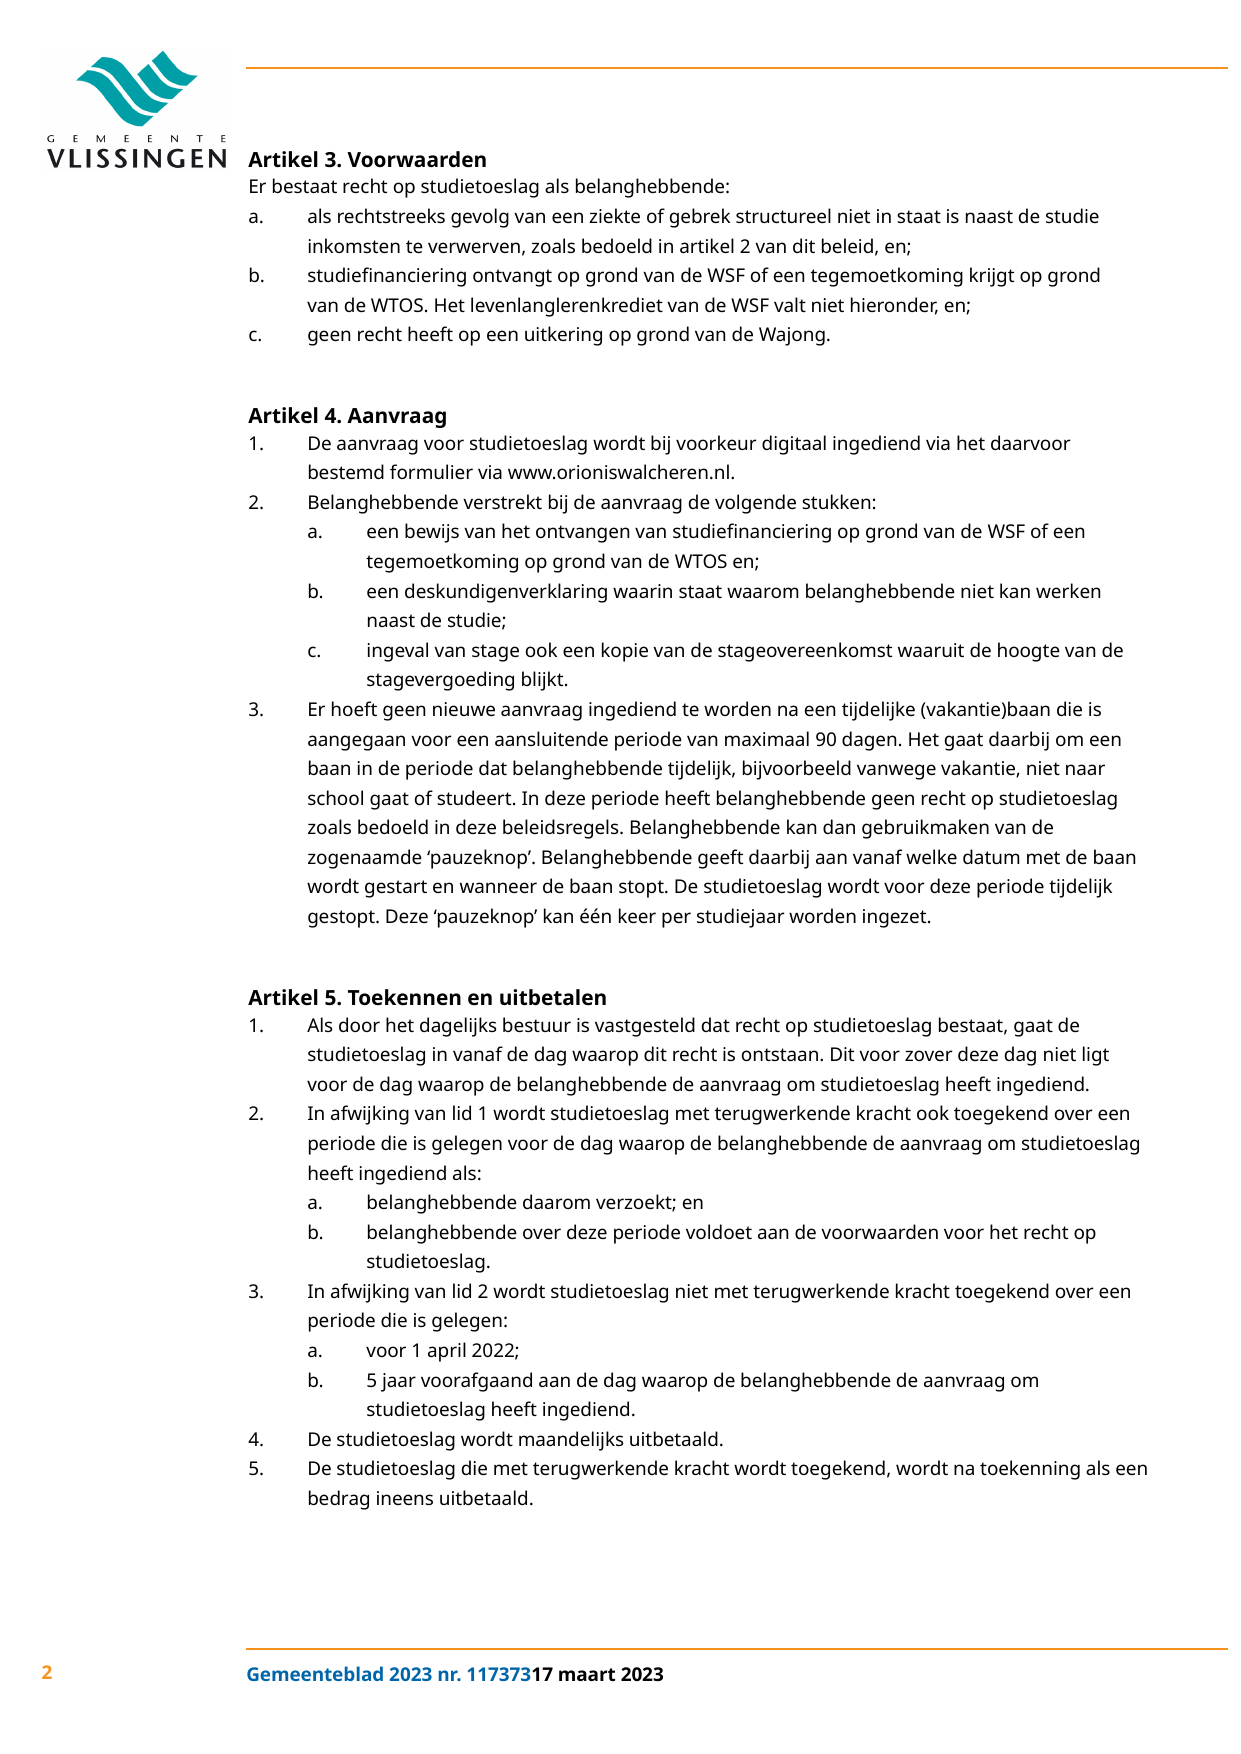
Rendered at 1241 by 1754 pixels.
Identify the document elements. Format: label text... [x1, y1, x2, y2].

list als rechtstreeks gevolg van een ziekte of gebrek structureel niet in staat is naast de studie [248, 203, 1152, 229]
list belanghebbende daarom verzoekt; en [307, 1189, 1152, 1215]
list 5 jaar voorafgaand aan de dag waarop de belanghebbende de aanvraag om studietoeslag heeft ingediend. [307, 1367, 1152, 1422]
list studiefinanciering ontvangt op grond van de WSF of een tegemoetkoming krijgt op grond [248, 262, 1152, 288]
list een deskundigenverklaring waarin staat waarom belanghebbende niet kan werken naast de studie; [307, 578, 1152, 633]
list voor 1 april 2022; [307, 1337, 1152, 1363]
list Er hoeft geen nieuwe aanvraag ingediend te worden na een tijdelijke (vakantie)baan die is aangegaan voor een aansluitende periode van maximaal 90 dagen. Het gaat daarbij om een baan in de periode dat belanghebbende tijdelijk, bijvoorbeeld vanwege vakantie, niet naar school gaat of studeert. In deze periode heeft belanghebbende geen recht op studietoeslag zoals bedoeld in deze beleidsregels. Belanghebbende kan dan gebruikmaken van de zogenaamde ‘pauzeknop’. Belanghebbende geeft daarbij aan vanaf welke datum met de baan wordt gestart en wanneer de baan stopt. De studietoeslag wordt voor deze periode tijdelijk gestopt. Deze ‘pauzeknop’ kan één keer per studiejaar worden ingezet. [248, 696, 1152, 929]
text Er bestaat recht op studietoeslag als belanghebbende: [248, 174, 1152, 199]
list inkomsten te verwerven, zoals bedoeld in artikel 2 van dit beleid, en; [248, 233, 1152, 258]
text Artikel 3. Voorwaarden [248, 145, 1152, 174]
list Als door het dagelijks bestuur is vastgesteld dat recht op studietoeslag bestaat, gaat de studietoeslag in vanaf de dag waarop dit recht is ontstaan. Dit voor zover deze dag niet ligt voor de dag waarop de belanghebbende de aanvraag om studietoeslag heeft ingediend. [248, 1012, 1152, 1097]
list De studietoeslag wordt maandelijks uitbetaald. [248, 1426, 1152, 1452]
list In afwijking van lid 2 wordt studietoeslag niet met terugwerkende kracht toegekend over een [248, 1278, 1152, 1304]
text Artikel 5. Toekennen en uitbetalen [248, 983, 1152, 1012]
list een bewijs van het ontvangen van studiefinanciering op grond van de WSF of een tegemoetkoming op grond van de WTOS en; [307, 519, 1152, 574]
picture [41, 47, 231, 172]
text Artikel 4. Aanvraag [248, 402, 1152, 430]
list In afwijking van lid 1 wordt studietoeslag met terugwerkende kracht ook toegekend over een periode die is gelegen voor de dag waarop de belanghebbende de aanvraag om studietoeslag heeft ingediend als: [248, 1101, 1152, 1185]
list De studietoeslag die met terugwerkende kracht wordt toegekend, wordt na toekenning als een bedrag ineens uitbetaald. [248, 1456, 1152, 1511]
list periode die is gelegen: [248, 1308, 1152, 1333]
list ingeval van stage ook een kopie van de stageovereenkomst waaruit de hoogte van de stagevergoeding blijkt. [307, 637, 1152, 692]
list De aanvraag voor studietoeslag wordt bij voorkeur digitaal ingediend via het daarvoor bestemd formulier via www.orioniswalcheren.nl. [248, 430, 1152, 485]
list belanghebbende over deze periode voldoet aan de voorwaarden voor het recht op studietoeslag. [307, 1219, 1152, 1274]
list Belanghebbende verstrekt bij de aanvraag de volgende stukken: [248, 489, 1152, 515]
list van de WTOS. Het levenlanglerenkrediet van de WSF valt niet hieronder, en; [248, 292, 1152, 318]
list geen recht heeft op een uitkering op grond van de Wajong. [248, 322, 1152, 347]
